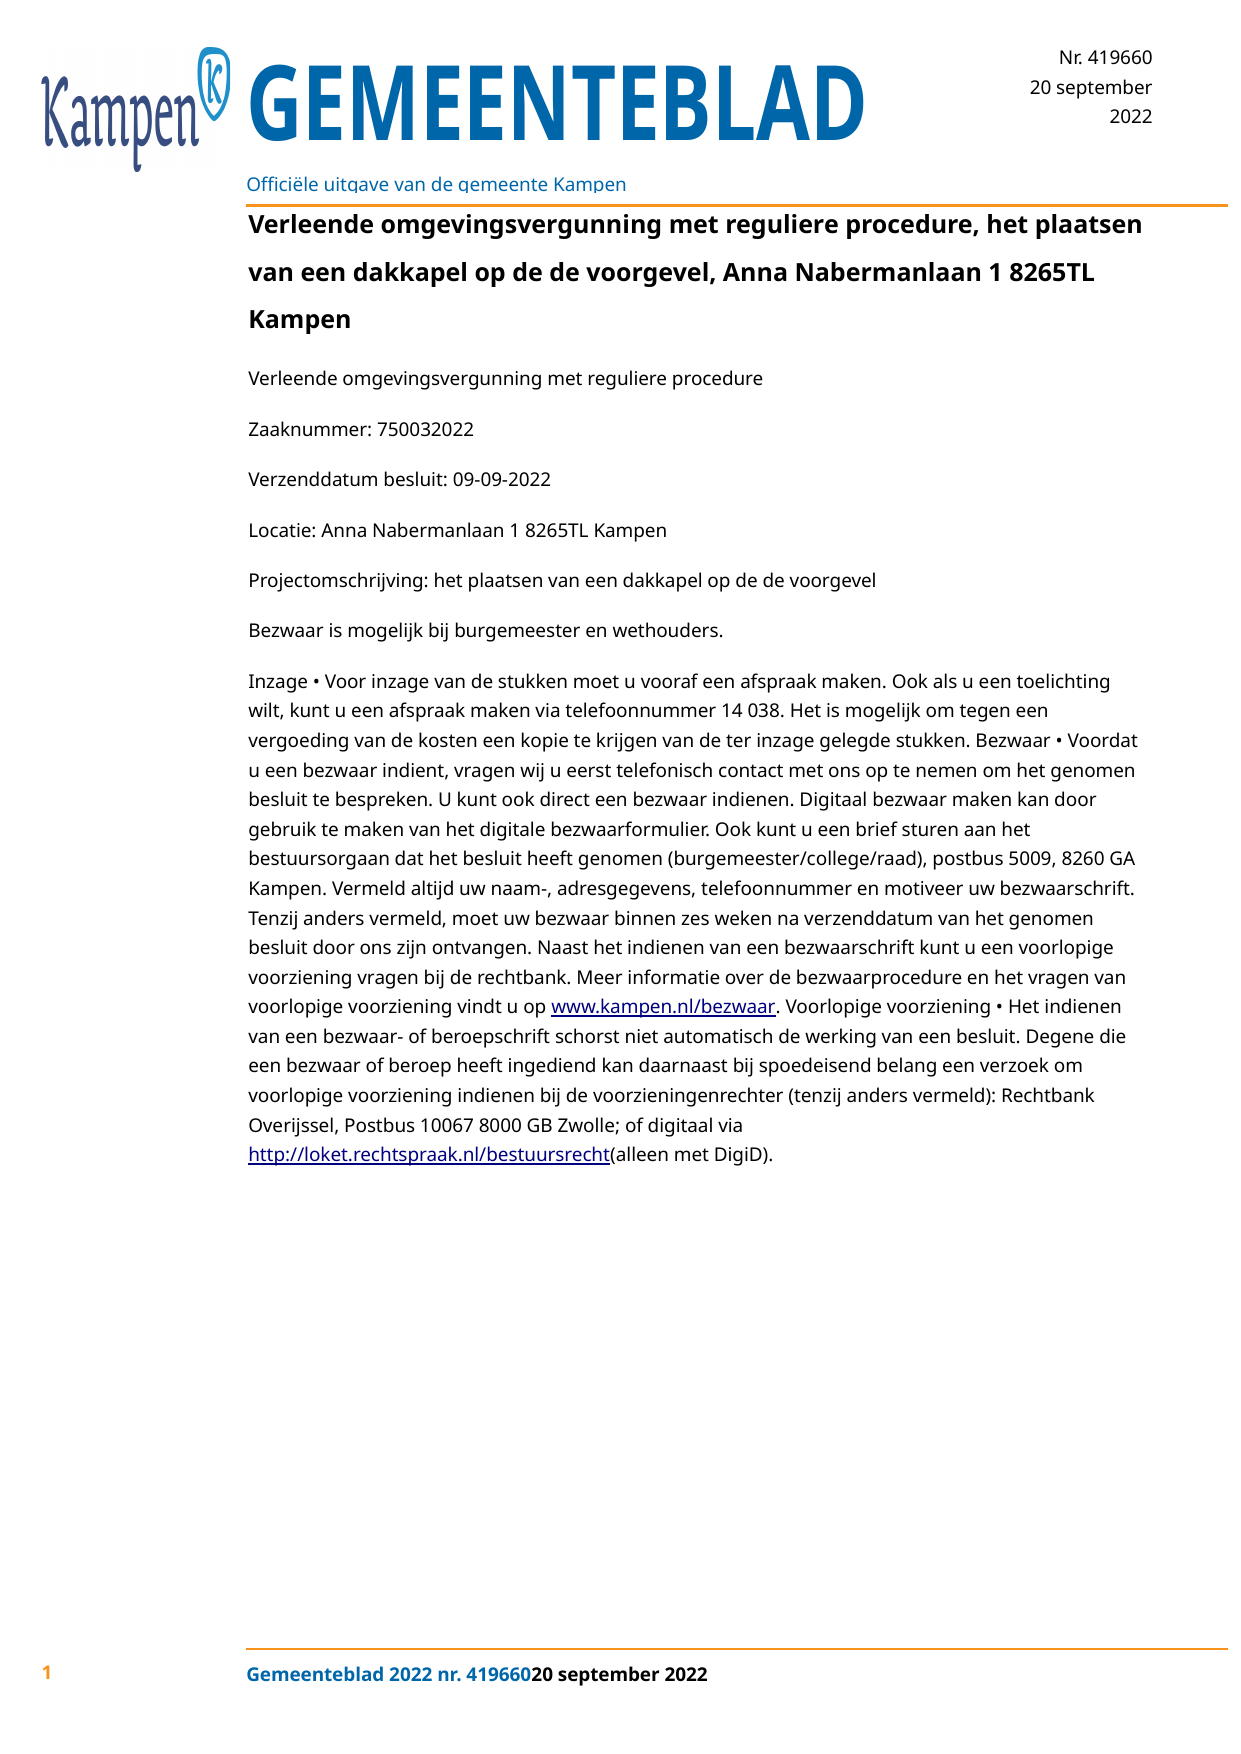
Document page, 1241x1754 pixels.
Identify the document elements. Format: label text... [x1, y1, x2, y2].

text Inzage • Voor inzage van de stukken moet u vooraf een afspraak maken. Ook als u een toelichting wilt, kunt u een afspraak maken via telefoonnummer 14 038. Het is mogelijk om tegen een vergoeding van de kosten een kopie te krijgen van de ter inzage gelegde stukken. Bezwaar • Voordat u een bezwaar indient, vragen wij u eerst telefonisch contact met ons op te nemen om het genomen besluit te bespreken. U kunt ook direct een bezwaar indienen. Digitaal bezwaar maken kan door gebruik te maken van het digitale bezwaarformulier. Ook kunt u een brief sturen aan het bestuursorgaan dat het besluit heeft genomen (burgemeester/college/raad), postbus 5009, 8260 GA Kampen. Vermeld altijd uw naam-, adresgegevens, telefoonnummer en motiveer uw bezwaarschrift. Tenzij anders vermeld, moet uw bezwaar binnen zes weken na verzenddatum van het genomen besluit door ons zijn ontvangen. Naast het indienen van een bezwaarschrift kunt u een voorlopige voorziening vragen bij de rechtbank. Meer informatie over de bezwaarprocedure en het vragen van voorlopige voorziening vindt u op www.kampen.nl/bezwaar. Voorlopige voorziening • Het indienen van een bezwaar- of beroepschrift schorst niet automatisch de werking van een besluit. Degene die een bezwaar of beroep heeft ingediend kan daarnaast bij spoedeisend belang een verzoek om voorlopige voorziening indienen bij de voorzieningenrechter (tenzij anders vermeld): Rechtbank Overijssel, Postbus 10067 8000 GB Zwolle; of digitaal via http://loket.rechtspraak.nl/bestuursrecht(alleen met DigiD). [248, 668, 1152, 1167]
text Locatie: Anna Nabermanlaan 1 8265TL Kampen [248, 517, 1152, 542]
text Verzenddatum besluit: 09-09-2022 [248, 466, 1152, 492]
text Projectomschrijving: het plaatsen van een dakkapel op de de voorgevel [248, 567, 1152, 593]
text Verleende omgevingsvergunning met reguliere procedure [248, 366, 1152, 391]
text Bezwaar is mogelijk bij burgemeester en wethouders. [248, 618, 1152, 643]
text Verleende omgevingsvergunning met reguliere procedure, het plaatsen van een dakkapel op de de voorgevel, Anna Nabermanlaan 1 8265TL Kampen [248, 207, 1152, 336]
text Zaaknummer: 750032022 [248, 416, 1152, 442]
picture [41, 47, 231, 172]
